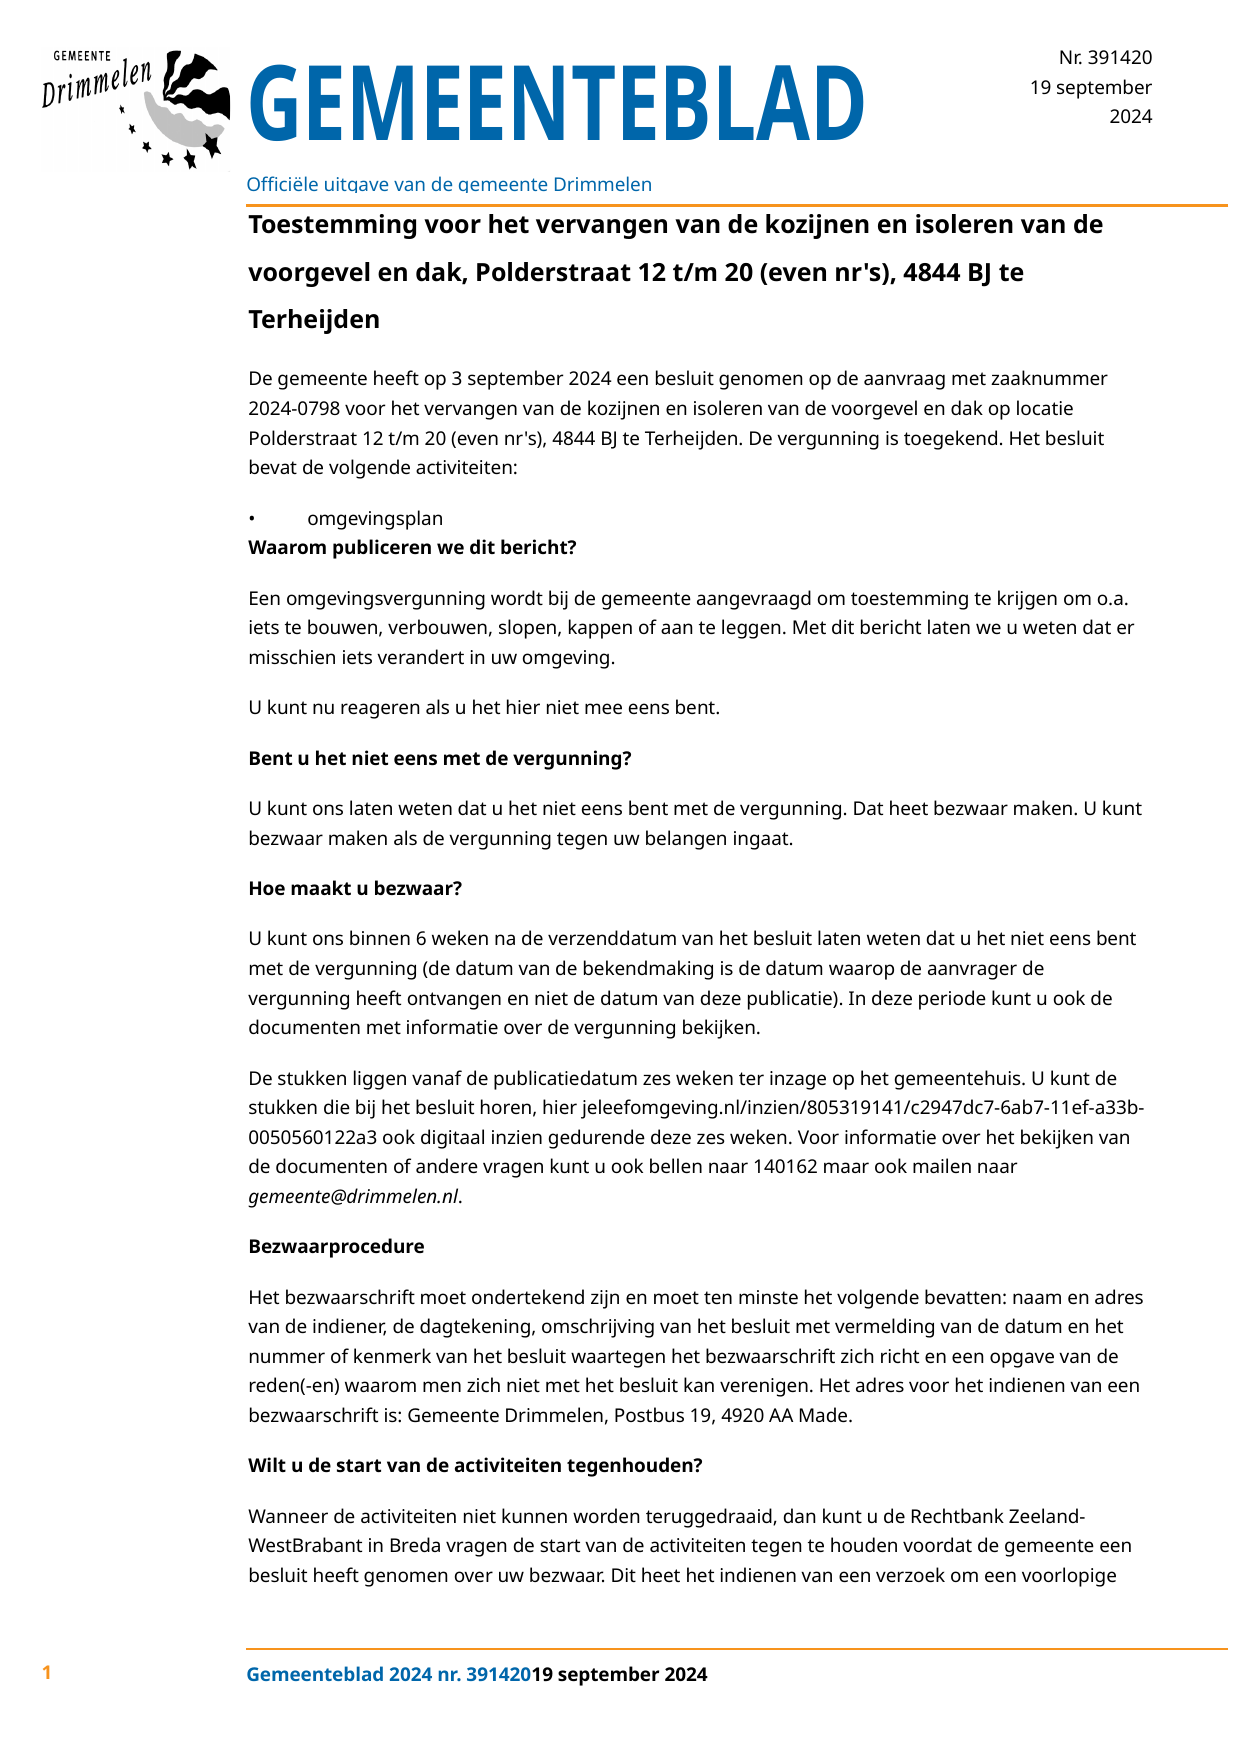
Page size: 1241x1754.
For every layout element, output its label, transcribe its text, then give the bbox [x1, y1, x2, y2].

text Bezwaarprocedure [248, 1233, 1152, 1259]
text Wanneer de activiteiten niet kunnen worden teruggedraaid, dan kunt u de Rechtbank Zeeland-WestBrabant in Breda vragen de start van de activiteiten tegen te houden voordat de gemeente een besluit heeft genomen over uw bezwaar. Dit heet het indienen van een verzoek om een voorlopige [248, 1503, 1152, 1588]
text U kunt nu reageren als u het hier niet mee eens bent. [248, 694, 1152, 720]
text Het bezwaarschrift moet ondertekend zijn en moet ten minste het volgende bevatten: naam en adres van de indiener, de dagtekening, omschrijving van het besluit met vermelding van de datum en het nummer of kenmerk van het besluit waartegen het bezwaarschrift zich richt en een opgave van de reden(-en) waarom men zich niet met het besluit kan verenigen. Het adres voor het indienen van een bezwaarschrift is: Gemeente Drimmelen, Postbus 19, 4920 AA Made. [248, 1284, 1152, 1428]
text Wilt u de start van de activiteiten tegenhouden? [248, 1453, 1152, 1478]
text Een omgevingsvergunning wordt bij de gemeente aangevraagd om toestemming te krijgen om o.a. iets te bouwen, verbouwen, slopen, kappen of aan te leggen. Met dit bericht laten we u weten dat er misschien iets verandert in uw omgeving. [248, 585, 1152, 669]
text Bent u het niet eens met de vergunning? [248, 745, 1152, 770]
text U kunt ons laten weten dat u het niet eens bent met de vergunning. Dat heet bezwaar maken. U kunt bezwaar maken als de vergunning tegen uw belangen ingaat. [248, 795, 1152, 850]
text Waarom publiceren we dit bericht? [248, 534, 1152, 560]
text Hoe maakt u bezwaar? [248, 875, 1152, 901]
picture [41, 47, 231, 172]
text U kunt ons binnen 6 weken na de verzenddatum van het besluit laten weten dat u het niet eens bent met de vergunning (de datum van de bekendmaking is de datum waarop de aanvrager de vergunning heeft ontvangen en niet de datum van deze publicatie). In deze periode kunt u ook de documenten met informatie over de vergunning bekijken. [248, 926, 1152, 1040]
text Toestemming voor het vervangen van de kozijnen en isoleren van de voorgevel en dak, Polderstraat 12 t/m 20 (even nr's), 4844 BJ te Terheijden [248, 207, 1152, 336]
list omgevingsplan [248, 505, 1152, 530]
text De gemeente heeft op 3 september 2024 een besluit genomen op de aanvraag met zaaknummer 2024-0798 voor het vervangen van de kozijnen en isoleren van de voorgevel en dak op locatie Polderstraat 12 t/m 20 (even nr's), 4844 BJ te Terheijden. De vergunning is toegekend. Het besluit bevat de volgende activiteiten: [248, 366, 1152, 480]
text De stukken liggen vanaf de publicatiedatum zes weken ter inzage op het gemeentehuis. U kunt de stukken die bij het besluit horen, hier jeleefomgeving.nl/inzien/805319141/c2947dc7-6ab7-11ef-a33b-0050560122a3 ook digitaal inzien gedurende deze zes weken. Voor informatie over het bekijken van de documenten of andere vragen kunt u ook bellen naar 140162 maar ook mailen naar gemeente@drimmelen.nl. [248, 1065, 1152, 1209]
